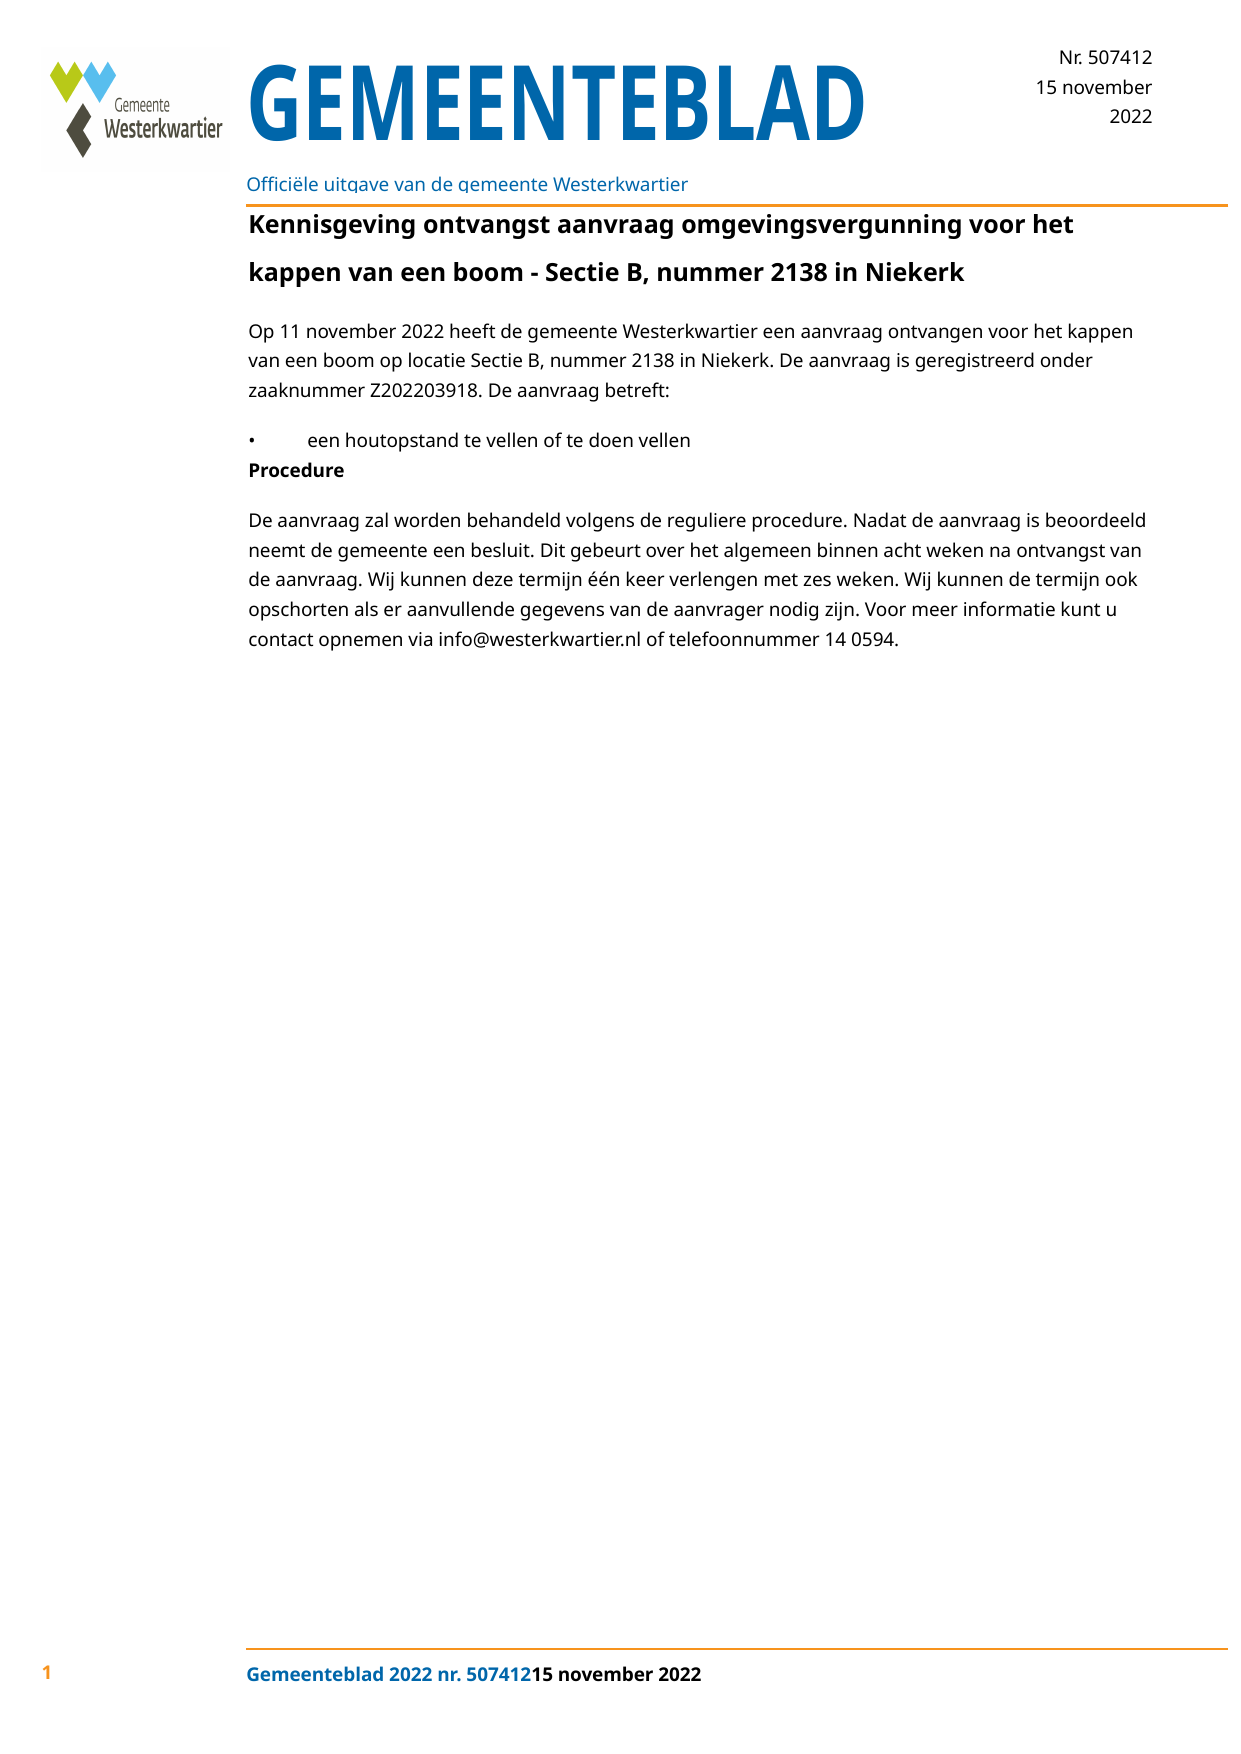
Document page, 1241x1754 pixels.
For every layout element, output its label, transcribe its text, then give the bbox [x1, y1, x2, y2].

text De aanvraag zal worden behandeld volgens de reguliere procedure. Nadat de aanvraag is beoordeeld neemt de gemeente een besluit. Dit gebeurt over het algemeen binnen acht weken na ontvangst van de aanvraag. Wij kunnen deze termijn één keer verlengen met zes weken. Wij kunnen de termijn ook opschorten als er aanvullende gegevens van de aanvrager nodig zijn. Voor meer informatie kunt u contact opnemen via info@westerkwartier.nl of telefoonnummer 14 0594. [248, 507, 1152, 652]
picture [41, 47, 231, 172]
text Procedure [248, 457, 1152, 483]
list een houtopstand te vellen of te doen vellen [248, 427, 1152, 453]
text Kennisgeving ontvangst aanvraag omgevingsvergunning voor het kappen van een boom - Sectie B, nummer 2138 in Niekerk [248, 207, 1152, 288]
text Op 11 november 2022 heeft de gemeente Westerkwartier een aanvraag ontvangen voor het kappen van een boom op locatie Sectie B, nummer 2138 in Niekerk. De aanvraag is geregistreerd onder zaaknummer Z202203918. De aanvraag betreft: [248, 318, 1152, 403]
